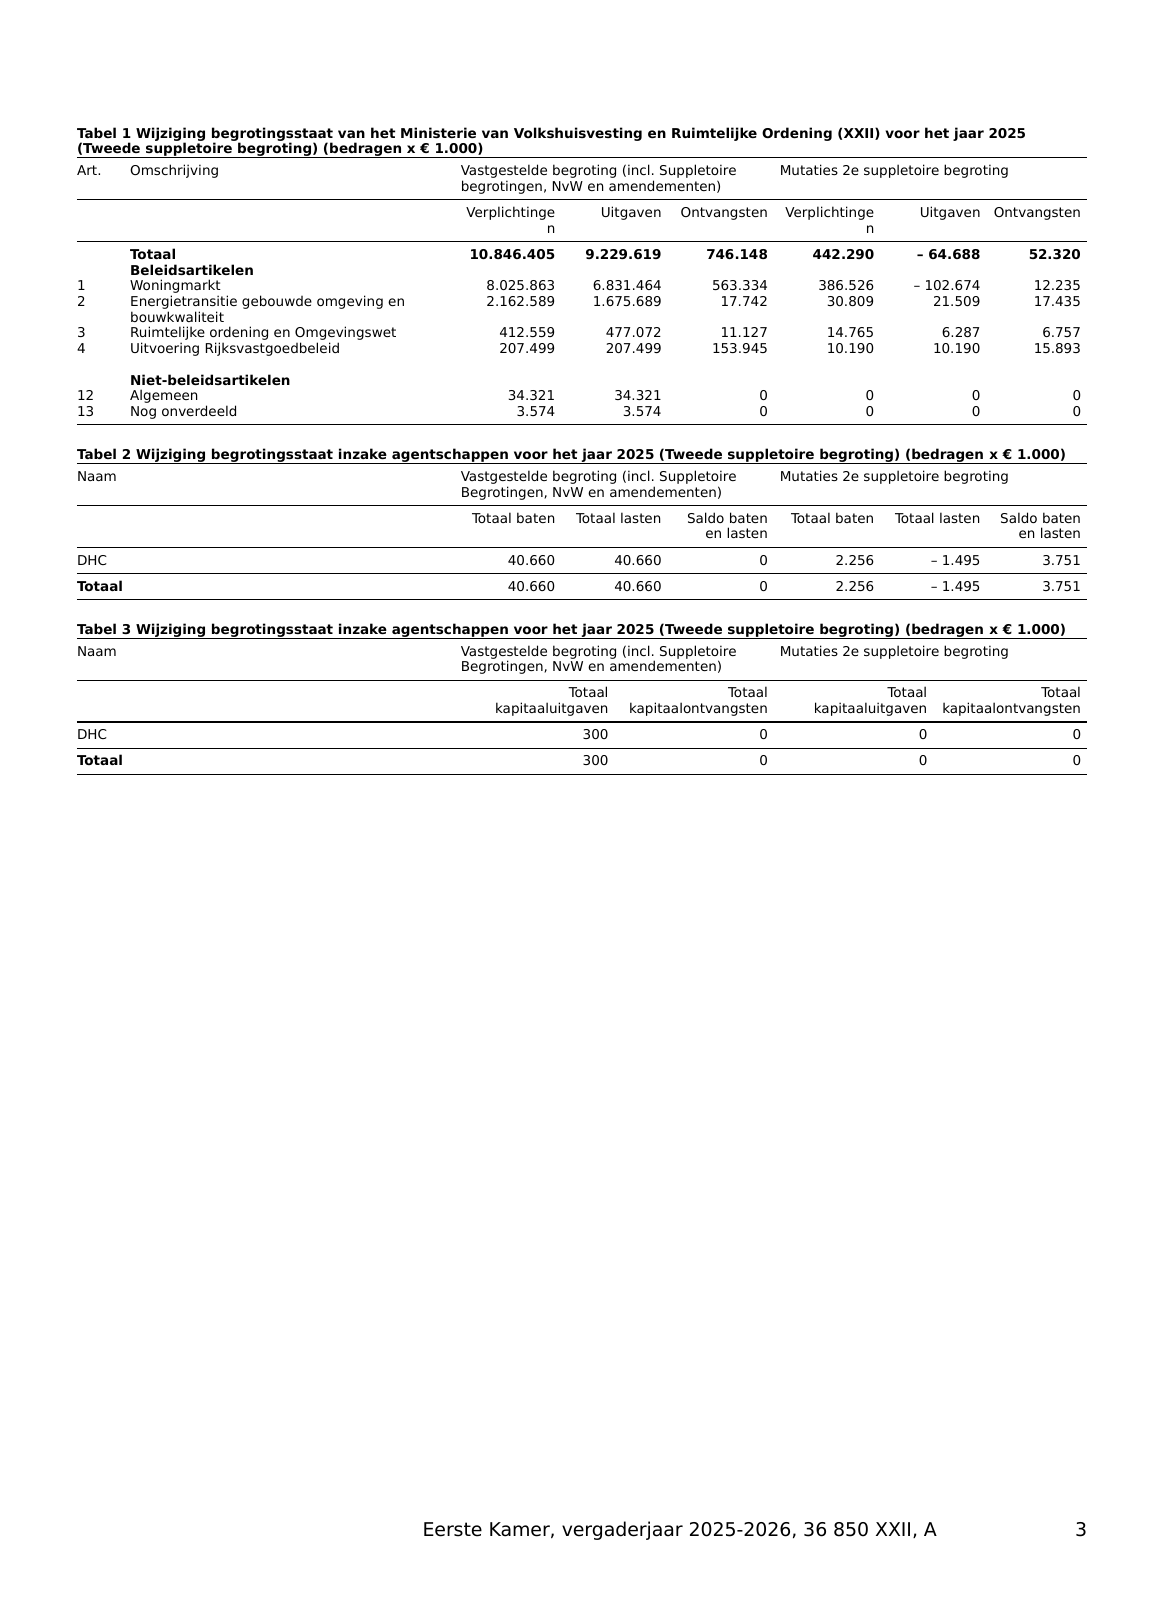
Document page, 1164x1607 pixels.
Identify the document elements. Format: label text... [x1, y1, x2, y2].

table_cell [667, 357, 773, 372]
table_cell Naam [77, 639, 455, 679]
table_cell 0 [667, 388, 773, 404]
table_cell [77, 506, 455, 547]
table_cell [880, 262, 986, 278]
table_header Tabel 2 Wijziging begrotingsstaat inzake agentschappen voor het jaar 2025 (Tweede suppletoire begroting) (bedragen x € 1.000) [77, 447, 1087, 463]
table_cell 3.751 [986, 574, 1087, 599]
table_cell Totaal [77, 749, 455, 774]
table_cell 3.751 [986, 548, 1087, 573]
table_cell [77, 373, 124, 388]
table_cell – 102.674 [880, 278, 986, 294]
table_cell 207.499 [561, 341, 667, 357]
table_cell Mutaties 2e suppletoire begroting [774, 639, 1087, 679]
table_cell 3 [77, 325, 124, 341]
table_cell 0 [880, 404, 986, 424]
table_cell 15.893 [986, 341, 1087, 357]
table_cell 477.072 [561, 325, 667, 341]
table_cell Saldo baten en lasten [667, 506, 773, 547]
table_cell [667, 373, 773, 388]
table_cell Ontvangsten [986, 200, 1087, 241]
table_cell [561, 357, 667, 372]
table_cell Niet-beleidsartikelen [124, 373, 455, 388]
table_cell 0 [933, 723, 1087, 747]
table_cell 40.660 [455, 574, 561, 599]
table_cell Naam [77, 464, 455, 505]
table_cell Woningmarkt [124, 278, 455, 294]
table_cell 3.574 [561, 404, 667, 424]
table_cell Mutaties 2e suppletoire begroting [774, 464, 1087, 505]
table_cell 0 [774, 749, 933, 774]
table_cell Totaal kapitaalontvangsten [933, 681, 1087, 721]
table_cell 40.660 [561, 574, 667, 599]
table_cell Algemeen [124, 388, 455, 404]
table_cell [774, 262, 880, 278]
table_cell 40.660 [455, 548, 561, 573]
table_cell 207.499 [455, 341, 561, 357]
table_cell 442.290 [774, 242, 880, 262]
table_cell [880, 373, 986, 388]
table_cell Uitvoering Rijksvastgoedbeleid [124, 341, 455, 357]
table_cell 10.190 [774, 341, 880, 357]
table_cell 52.320 [986, 242, 1087, 262]
table_cell [880, 357, 986, 372]
table_cell Energietransitie gebouwde omgeving en bouwkwaliteit [124, 294, 455, 325]
table_cell 34.321 [561, 388, 667, 404]
table_cell Beleidsartikelen [124, 262, 455, 278]
table_cell Totaal [124, 242, 455, 262]
table_cell 300 [455, 749, 614, 774]
table_cell Vastgestelde begroting (incl. Suppletoire Begrotingen, NvW en amendementen) [455, 464, 773, 505]
table_cell [77, 262, 124, 278]
table_cell [667, 262, 773, 278]
table_cell [455, 373, 561, 388]
table_cell – 64.688 [880, 242, 986, 262]
table_cell 563.334 [667, 278, 773, 294]
table_cell 21.509 [880, 294, 986, 325]
table_cell 40.660 [561, 548, 667, 573]
table_cell [774, 373, 880, 388]
table_cell Mutaties 2e suppletoire begroting [774, 158, 1087, 199]
table_cell [986, 357, 1087, 372]
table_cell Omschrijving [124, 158, 455, 199]
table_cell DHC [77, 723, 455, 747]
table_cell 0 [667, 548, 773, 573]
table_cell [77, 681, 455, 721]
table_cell [77, 200, 124, 241]
table_cell 11.127 [667, 325, 773, 341]
table_cell 0 [614, 723, 773, 747]
table_cell 0 [986, 404, 1087, 424]
table_cell 1 [77, 278, 124, 294]
table_cell 13 [77, 404, 124, 424]
table_cell Ontvangsten [667, 200, 773, 241]
table_cell 8.025.863 [455, 278, 561, 294]
table_cell Totaal lasten [561, 506, 667, 547]
table_header Tabel 3 Wijziging begrotingsstaat inzake agentschappen voor het jaar 2025 (Tweede suppletoire begroting) (bedragen x € 1.000) [77, 622, 1087, 638]
table_cell Verplichtingen [455, 200, 561, 241]
table_cell 4 [77, 341, 124, 357]
table_cell Totaal lasten [880, 506, 986, 547]
table_cell [774, 357, 880, 372]
table_cell 153.945 [667, 341, 773, 357]
table_header Tabel 1 Wijziging begrotingsstaat van het Ministerie van Volkshuisvesting en Ruimtelijke Ordening (XXII) voor het jaar 2025 (Tweede suppletoire begroting) (bedragen x € 1.000) [77, 126, 1087, 157]
table_cell 34.321 [455, 388, 561, 404]
table_cell – 1.495 [880, 574, 986, 599]
table_cell 17.742 [667, 294, 773, 325]
table_cell 0 [667, 404, 773, 424]
table_cell 0 [774, 388, 880, 404]
table_cell DHC [77, 548, 455, 573]
table_cell 12.235 [986, 278, 1087, 294]
table_cell Totaal kapitaaluitgaven [455, 681, 614, 721]
table_cell Uitgaven [561, 200, 667, 241]
table_cell 0 [774, 404, 880, 424]
table_cell 1.675.689 [561, 294, 667, 325]
table_cell 0 [667, 574, 773, 599]
table_cell 2 [77, 294, 124, 325]
table_cell 0 [986, 388, 1087, 404]
table_cell 0 [614, 749, 773, 774]
table_cell 2.256 [774, 574, 880, 599]
table_cell Totaal kapitaalontvangsten [614, 681, 773, 721]
table_cell [77, 357, 124, 372]
table_cell Totaal baten [455, 506, 561, 547]
table_cell [455, 357, 561, 372]
table_cell [124, 200, 455, 241]
table_cell 10.190 [880, 341, 986, 357]
table_cell 9.229.619 [561, 242, 667, 262]
table_cell [124, 357, 455, 372]
table_cell [986, 262, 1087, 278]
table_cell [455, 262, 561, 278]
table_cell 17.435 [986, 294, 1087, 325]
table_cell 386.526 [774, 278, 880, 294]
table_cell Nog onverdeeld [124, 404, 455, 424]
table_cell 14.765 [774, 325, 880, 341]
table_cell 6.287 [880, 325, 986, 341]
table_cell [561, 373, 667, 388]
table_cell [986, 373, 1087, 388]
table_cell [77, 242, 124, 262]
table_cell 412.559 [455, 325, 561, 341]
table_cell Totaal kapitaaluitgaven [774, 681, 933, 721]
table_cell Vastgestelde begroting (incl. Suppletoire Begrotingen, NvW en amendementen) [455, 639, 773, 679]
table_cell [561, 262, 667, 278]
table_cell 0 [880, 388, 986, 404]
table_cell Saldo baten en lasten [986, 506, 1087, 547]
table_cell Verplichtingen [774, 200, 880, 241]
table_cell 3.574 [455, 404, 561, 424]
table_cell Uitgaven [880, 200, 986, 241]
table_cell Totaal baten [774, 506, 880, 547]
table_cell 746.148 [667, 242, 773, 262]
table_cell 30.809 [774, 294, 880, 325]
table_cell Art. [77, 158, 124, 199]
table_cell 300 [455, 723, 614, 747]
table_cell 2.162.589 [455, 294, 561, 325]
table_cell 2.256 [774, 548, 880, 573]
table_cell 0 [774, 723, 933, 747]
table_cell 12 [77, 388, 124, 404]
table_cell Vastgestelde begroting (incl. Suppletoire begrotingen, NvW en amendementen) [455, 158, 773, 199]
table_cell 10.846.405 [455, 242, 561, 262]
table_cell 6.757 [986, 325, 1087, 341]
table_cell – 1.495 [880, 548, 986, 573]
table_cell Ruimtelijke ordening en Omgevingswet [124, 325, 455, 341]
table_cell 0 [933, 749, 1087, 774]
table_cell 6.831.464 [561, 278, 667, 294]
table_cell Totaal [77, 574, 455, 599]
